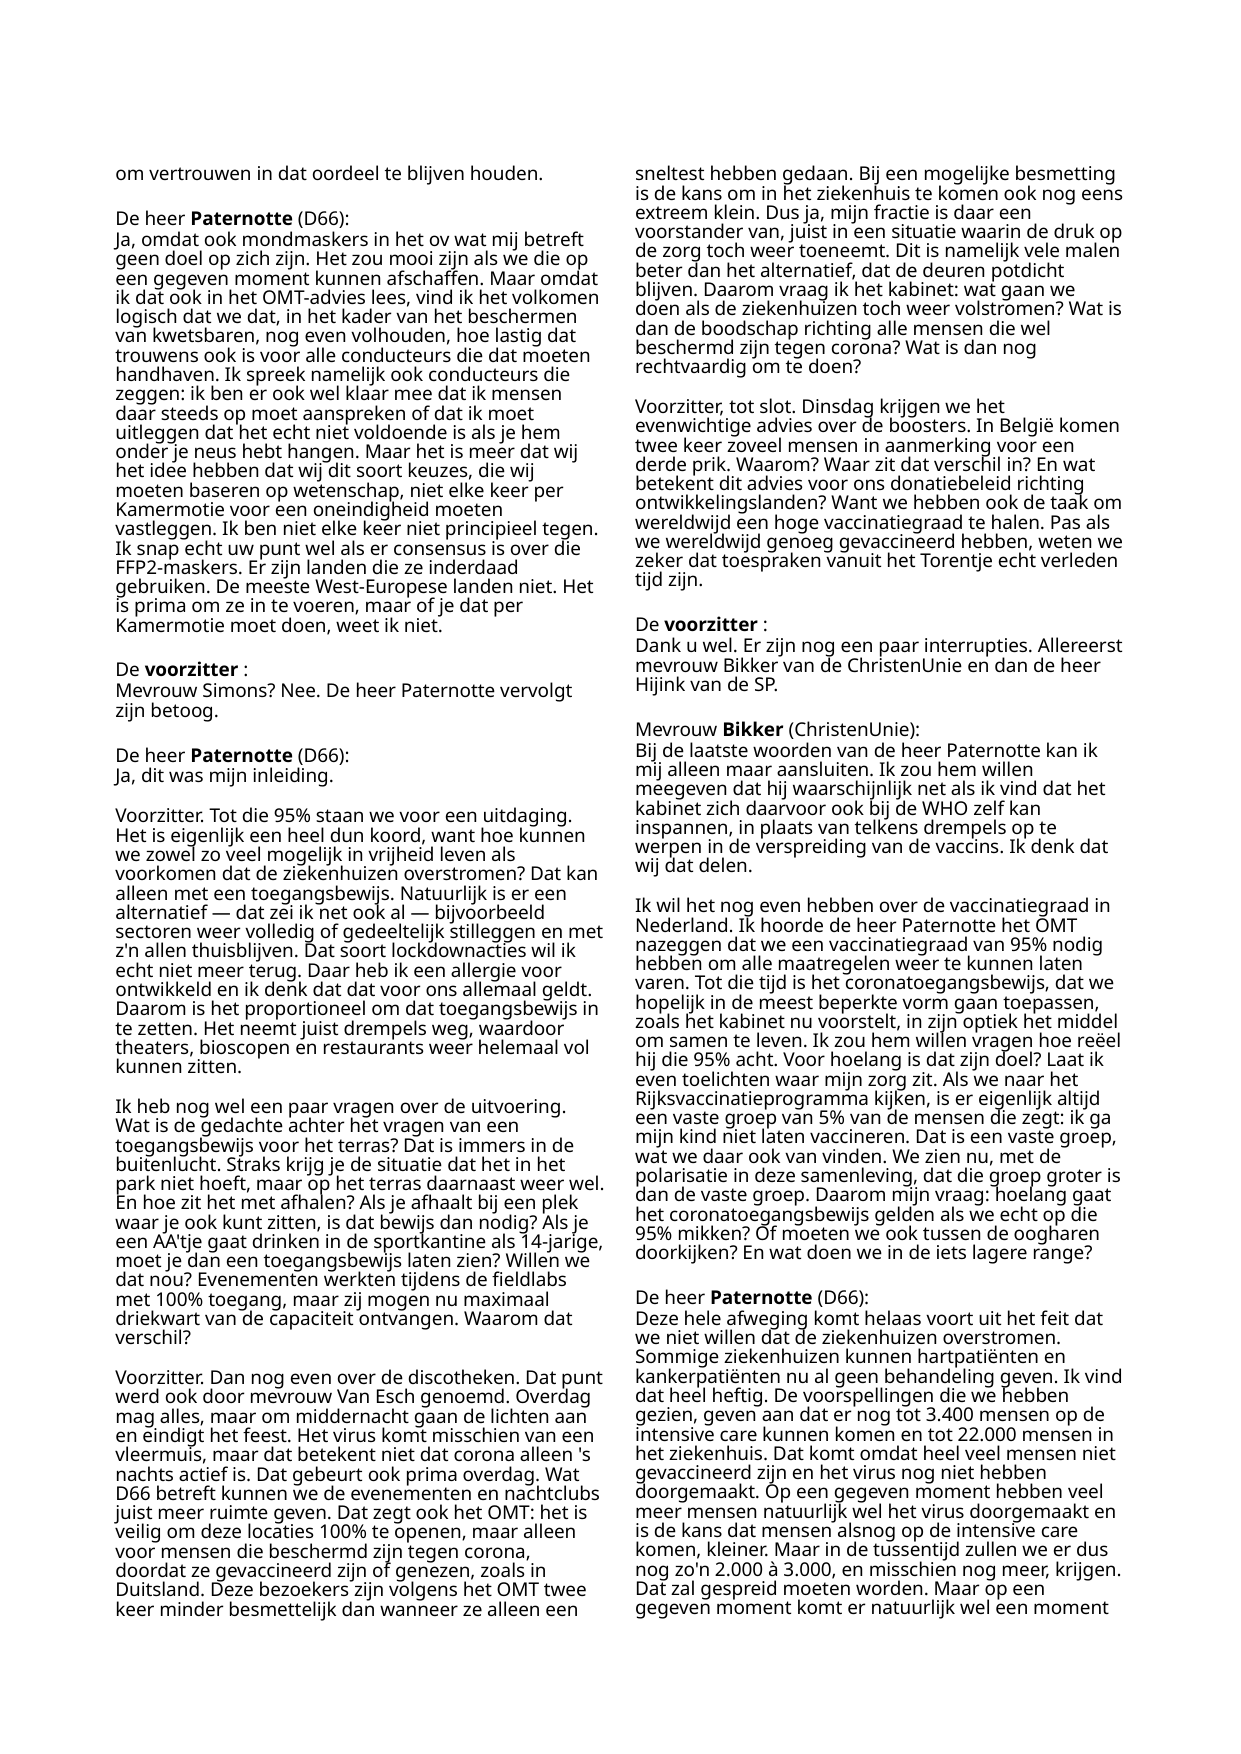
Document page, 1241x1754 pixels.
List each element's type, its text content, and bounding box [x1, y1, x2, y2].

text sneltest hebben gedaan. Bij een mogelijke besmetting is de kans om in het ziekenhuis te komen ook nog eens extreem klein. Dus ja, mijn fractie is daar een voorstander van, juist in een situatie waarin de druk op de zorg toch weer toeneemt. Dit is namelijk vele malen beter dan het alternatief, dat de deuren potdicht blijven. Daarom vraag ik het kabinet: wat gaan we doen als de ziekenhuizen toch weer volstromen? Wat is dan de boodschap richting alle mensen die wel beschermd zijn tegen corona? Wat is dan nog rechtvaardig om te doen? [635, 165, 1125, 377]
text Ik heb nog wel een paar vragen over de uitvoering. Wat is de gedachte achter het vragen van een toegangsbewijs voor het terras? Dat is immers in de buitenlucht. Straks krijg je de situatie dat het in het park niet hoeft, maar op het terras daarnaast weer wel. En hoe zit het met afhalen? Als je afhaalt bij een plek waar je ook kunt zitten, is dat bewijs dan nodig? Als je een AA'tje gaat drinken in de sportkantine als 14-jarige, moet je dan een toegangsbewijs laten zien? Willen we dat nou? Evenementen werkten tijdens de fieldlabs met 100% toegang, maar zij mogen nu maximaal driekwart van de capaciteit ontvangen. Waarom dat verschil? [115, 1098, 605, 1348]
text om vertrouwen in dat oordeel te blijven houden. [115, 165, 605, 184]
text Mevrouw Bikker (ChristenUnie): [635, 716, 1125, 742]
text Voorzitter. Tot die 95% staan we voor een uitdaging. Het is eigenlijk een heel dun koord, want hoe kunnen we zowel zo veel mogelijk in vrijheid leven als voorkomen dat de ziekenhuizen overstromen? Dat kan alleen met een toegangsbewijs. Natuurlijk is er een alternatief — dat zei ik net ook al — bijvoorbeeld sectoren weer volledig of gedeeltelijk stilleggen en met z'n allen thuisblijven. Dat soort lockdownacties wil ik echt niet meer terug. Daar heb ik een allergie voor ontwikkeld en ik denk dat dat voor ons allemaal geldt. Daarom is het proportioneel om dat toegangsbewijs in te zetten. Het neemt juist drempels weg, waardoor theaters, bioscopen en restaurants weer helemaal vol kunnen zitten. [115, 807, 605, 1077]
text Mevrouw Simons? Nee. De heer Paternotte vervolgt zijn betoog. [115, 682, 605, 721]
text Voorzitter, tot slot. Dinsdag krijgen we het evenwichtige advies over de boosters. In België komen twee keer zoveel mensen in aanmerking voor een derde prik. Waarom? Waar zit dat verschil in? En wat betekent dit advies voor ons donatiebeleid richting ontwikkelingslanden? Want we hebben ook de taak om wereldwijd een hoge vaccinatiegraad te halen. Pas als we wereldwijd genoeg gevaccineerd hebben, weten we zeker dat toespraken vanuit het Torentje echt verleden tijd zijn. [635, 398, 1125, 591]
text De voorzitter : [635, 612, 1125, 637]
text De heer Paternotte (D66): [115, 742, 605, 767]
text De heer Paternotte (D66): [115, 205, 605, 231]
text De voorzitter : [115, 657, 605, 682]
text Bij de laatste woorden van de heer Paternotte kan ik mij alleen maar aansluiten. Ik zou hem willen meegeven dat hij waarschijnlijk net als ik vind dat het kabinet zich daarvoor ook bij de WHO zelf kan inspannen, in plaats van telkens drempels op te werpen in de verspreiding van de vaccins. Ik denk dat wij dat delen. [635, 742, 1125, 877]
text Ik wil het nog even hebben over de vaccinatiegraad in Nederland. Ik hoorde de heer Paternotte het OMT nazeggen dat we een vaccinatiegraad van 95% nodig hebben om alle maatregelen weer te kunnen laten varen. Tot die tijd is het coronatoegangsbewijs, dat we hopelijk in de meest beperkte vorm gaan toepassen, zoals het kabinet nu voorstelt, in zijn optiek het middel om samen te leven. Ik zou hem willen vragen hoe reëel hij die 95% acht. Voor hoelang is dat zijn doel? Laat ik even toelichten waar mijn zorg zit. Als we naar het Rijksvaccinatieprogramma kijken, is er eigenlijk altijd een vaste groep van 5% van de mensen die zegt: ik ga mijn kind niet laten vaccineren. Dat is een vaste groep, wat we daar ook van vinden. We zien nu, met de polarisatie in deze samenleving, dat die groep groter is dan de vaste groep. Daarom mijn vraag: hoelang gaat het coronatoegangsbewijs gelden als we echt op die 95% mikken? Of moeten we ook tussen de oogharen doorkijken? En wat doen we in de iets lagere range? [635, 897, 1125, 1263]
text Dank u wel. Er zijn nog een paar interrupties. Allereerst mevrouw Bikker van de ChristenUnie en dan de heer Hijink van de SP. [635, 637, 1125, 695]
text De heer Paternotte (D66): [635, 1284, 1125, 1310]
text Deze hele afweging komt helaas voort uit het feit dat we niet willen dat de ziekenhuizen overstromen. Sommige ziekenhuizen kunnen hartpatiënten en kankerpatiënten nu al geen behandeling geven. Ik vind dat heel heftig. De voorspellingen die we hebben gezien, geven aan dat er nog tot 3.400 mensen op de intensive care kunnen komen en tot 22.000 mensen in het ziekenhuis. Dat komt omdat heel veel mensen niet gevaccineerd zijn en het virus nog niet hebben doorgemaakt. Op een gegeven moment hebben veel meer mensen natuurlijk wel het virus doorgemaakt en is de kans dat mensen alsnog op de intensive care komen, kleiner. Maar in de tussentijd zullen we er dus nog zo'n 2.000 à 3.000, en misschien nog meer, krijgen. Dat zal gespreid moeten worden. Maar op een gegeven moment komt er natuurlijk wel een moment [635, 1310, 1125, 1618]
text Voorzitter. Dan nog even over de discotheken. Dat punt werd ook door mevrouw Van Esch genoemd. Overdag mag alles, maar om middernacht gaan de lichten aan en eindigt het feest. Het virus komt misschien van een vleermuis, maar dat betekent niet dat corona alleen 's nachts actief is. Dat gebeurt ook prima overdag. Wat D66 betreft kunnen we de evenementen en nachtclubs juist meer ruimte geven. Dat zegt ook het OMT: het is veilig om deze locaties 100% te openen, maar alleen voor mensen die beschermd zijn tegen corona, doordat ze gevaccineerd zijn of genezen, zoals in Duitsland. Deze bezoekers zijn volgens het OMT twee keer minder besmettelijk dan wanneer ze alleen een [115, 1369, 605, 1620]
text Ja, dit was mijn inleiding. [115, 767, 605, 787]
text Ja, omdat ook mondmaskers in het ov wat mij betreft geen doel op zich zijn. Het zou mooi zijn als we die op een gegeven moment kunnen afschaffen. Maar omdat ik dat ook in het OMT-advies lees, vind ik het volkomen logisch dat we dat, in het kader van het beschermen van kwetsbaren, nog even volhouden, hoe lastig dat trouwens ook is voor alle conducteurs die dat moeten handhaven. Ik spreek namelijk ook conducteurs die zeggen: ik ben er ook wel klaar mee dat ik mensen daar steeds op moet aanspreken of dat ik moet uitleggen dat het echt niet voldoende is als je hem onder je neus hebt hangen. Maar het is meer dat wij het idee hebben dat wij dit soort keuzes, die wij moeten baseren op wetenschap, niet elke keer per Kamermotie voor een oneindigheid moeten vastleggen. Ik ben niet elke keer niet principieel tegen. Ik snap echt uw punt wel als er consensus is over die FFP2-maskers. Er zijn landen die ze inderdaad gebruiken. De meeste West-Europese landen niet. Het is prima om ze in te voeren, maar of je dat per Kamermotie moet doen, weet ik niet. [115, 231, 605, 636]
